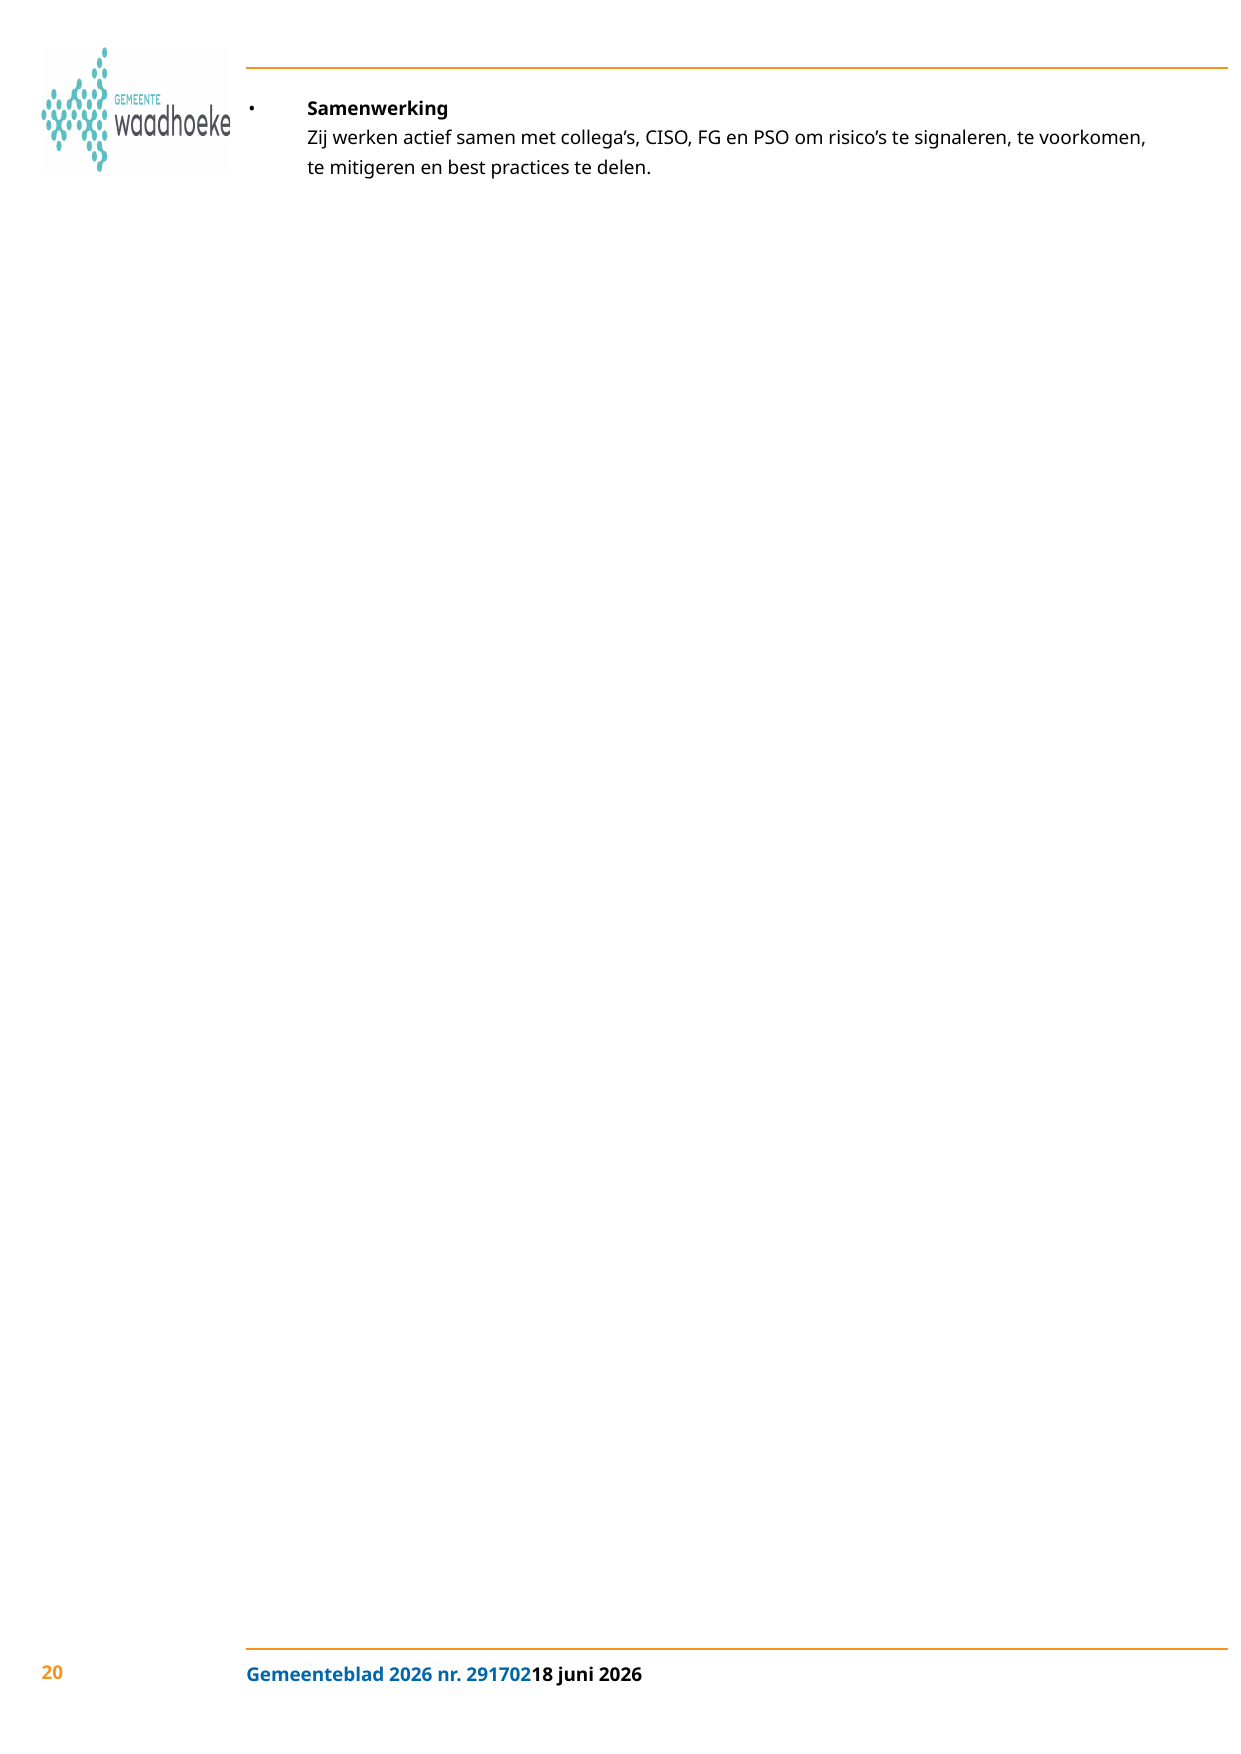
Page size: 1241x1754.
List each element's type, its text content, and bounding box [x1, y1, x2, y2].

picture [41, 47, 231, 172]
list Samenwerking [248, 95, 1152, 121]
list Zij werken actief samen met collega’s, CISO, FG en PSO om risico’s te signaleren, te voorkomen, te mitigeren en best practices te delen. [248, 124, 1152, 180]
